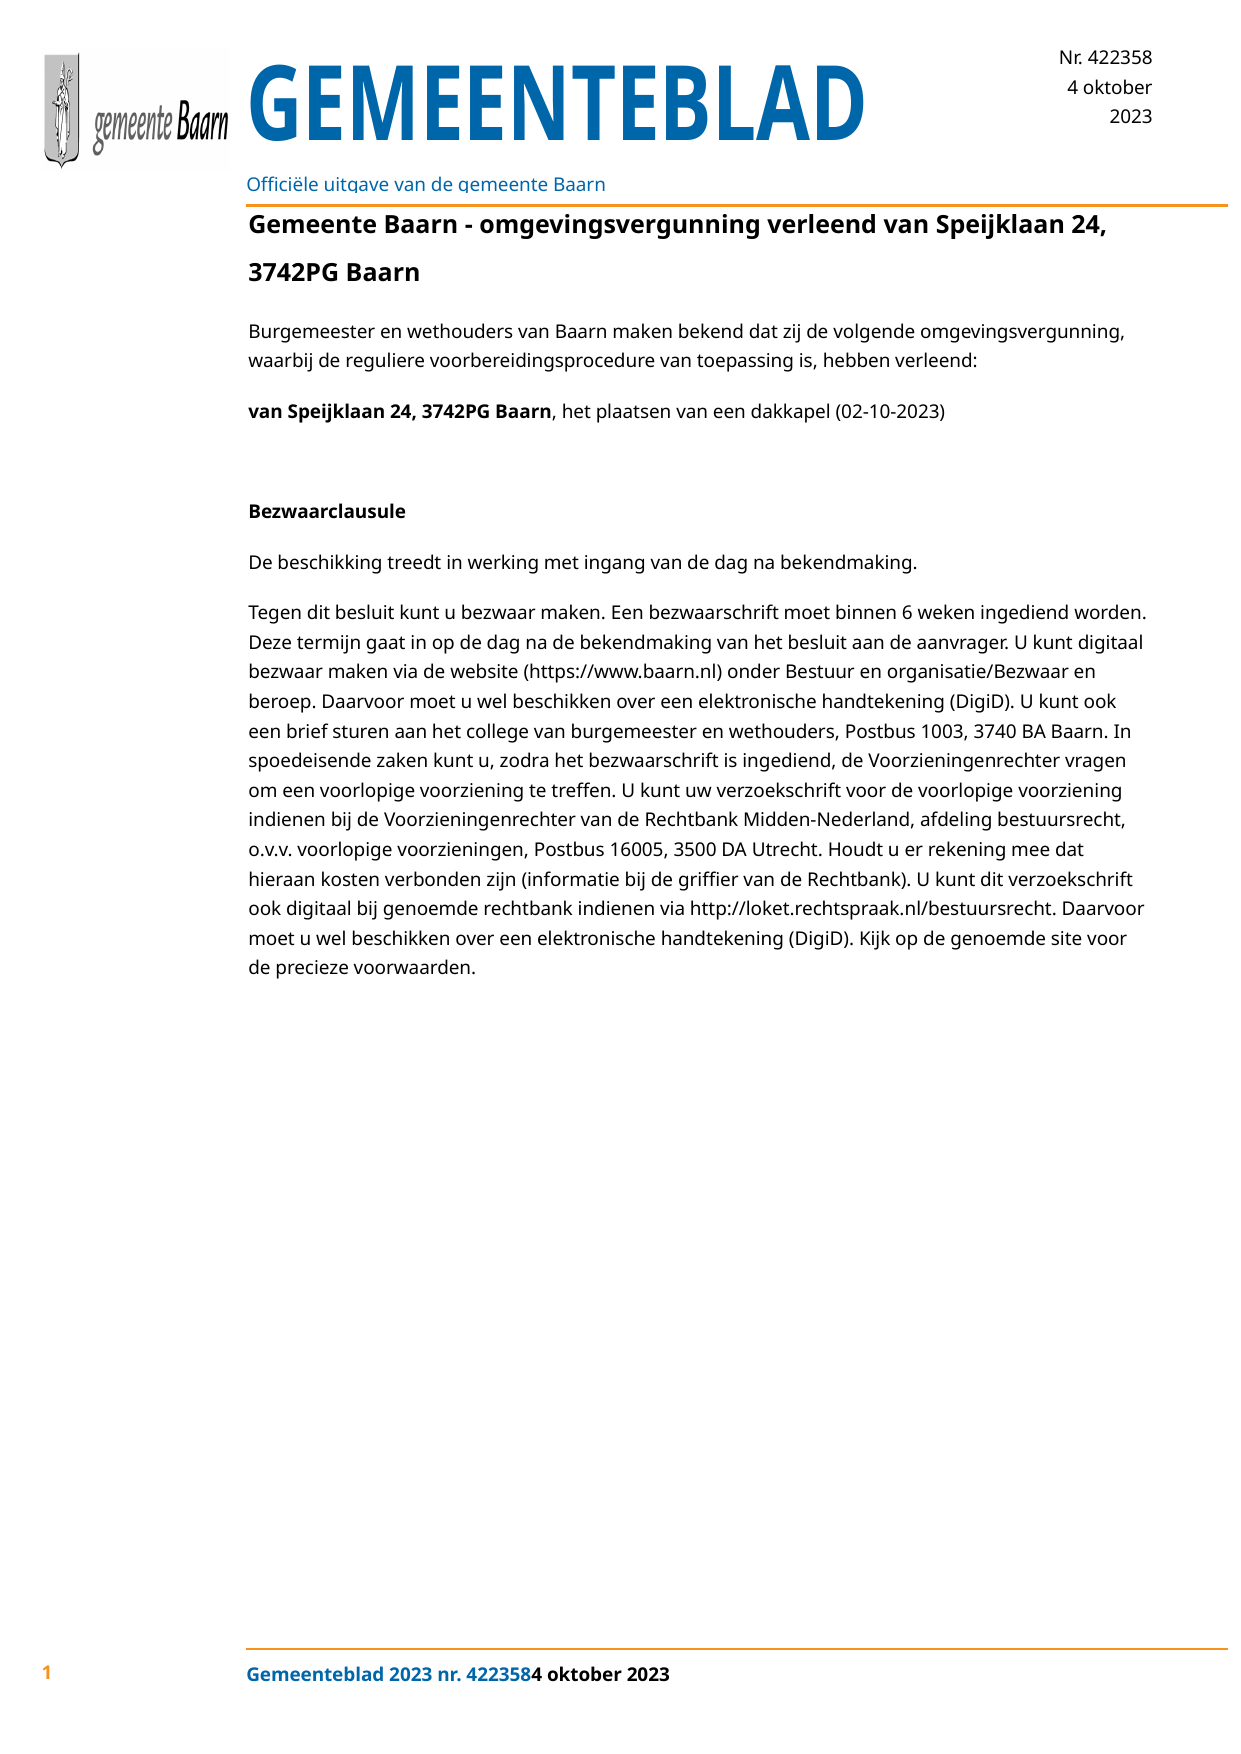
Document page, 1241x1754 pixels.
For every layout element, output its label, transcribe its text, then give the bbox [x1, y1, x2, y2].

text Burgemeester en wethouders van Baarn maken bekend dat zij de volgende omgevingsvergunning, waarbij de reguliere voorbereidingsprocedure van toepassing is, hebben verleend: [248, 318, 1152, 373]
text Tegen dit besluit kunt u bezwaar maken. Een bezwaarschrift moet binnen 6 weken ingediend worden. Deze termijn gaat in op de dag na de bekendmaking van het besluit aan de aanvrager. U kunt digitaal bezwaar maken via de website (https://www.baarn.nl) onder Bestuur en organisatie/Bezwaar en beroep. Daarvoor moet u wel beschikken over een elektronische handtekening (DigiD). U kunt ook een brief sturen aan het college van burgemeester en wethouders, Postbus 1003, 3740 BA Baarn. In spoedeisende zaken kunt u, zodra het bezwaarschrift is ingediend, de Voorzieningenrechter vragen om een voorlopige voorziening te treffen. U kunt uw verzoekschrift voor de voorlopige voorziening indienen bij de Voorzieningenrechter van de Rechtbank Midden-Nederland, afdeling bestuursrecht, o.v.v. voorlopige voorzieningen, Postbus 16005, 3500 DA Utrecht. Houdt u er rekening mee dat hieraan kosten verbonden zijn (informatie bij de griffier van de Rechtbank). U kunt dit verzoekschrift ook digitaal bij genoemde rechtbank indienen via http://loket.rechtspraak.nl/bestuursrecht. Daarvoor moet u wel beschikken over een elektronische handtekening (DigiD). Kijk op de genoemde site voor de precieze voorwaarden. [248, 599, 1152, 980]
text De beschikking treedt in werking met ingang van de dag na bekendmaking. [248, 549, 1152, 575]
picture [41, 47, 231, 172]
text van Speijklaan 24, 3742PG Baarn, het plaatsen van een dakkapel (02-10-2023) [248, 398, 1152, 424]
text Gemeente Baarn - omgevingsvergunning verleend van Speijklaan 24, 3742PG Baarn [248, 207, 1152, 288]
text Bezwaarclausule [248, 499, 1152, 524]
